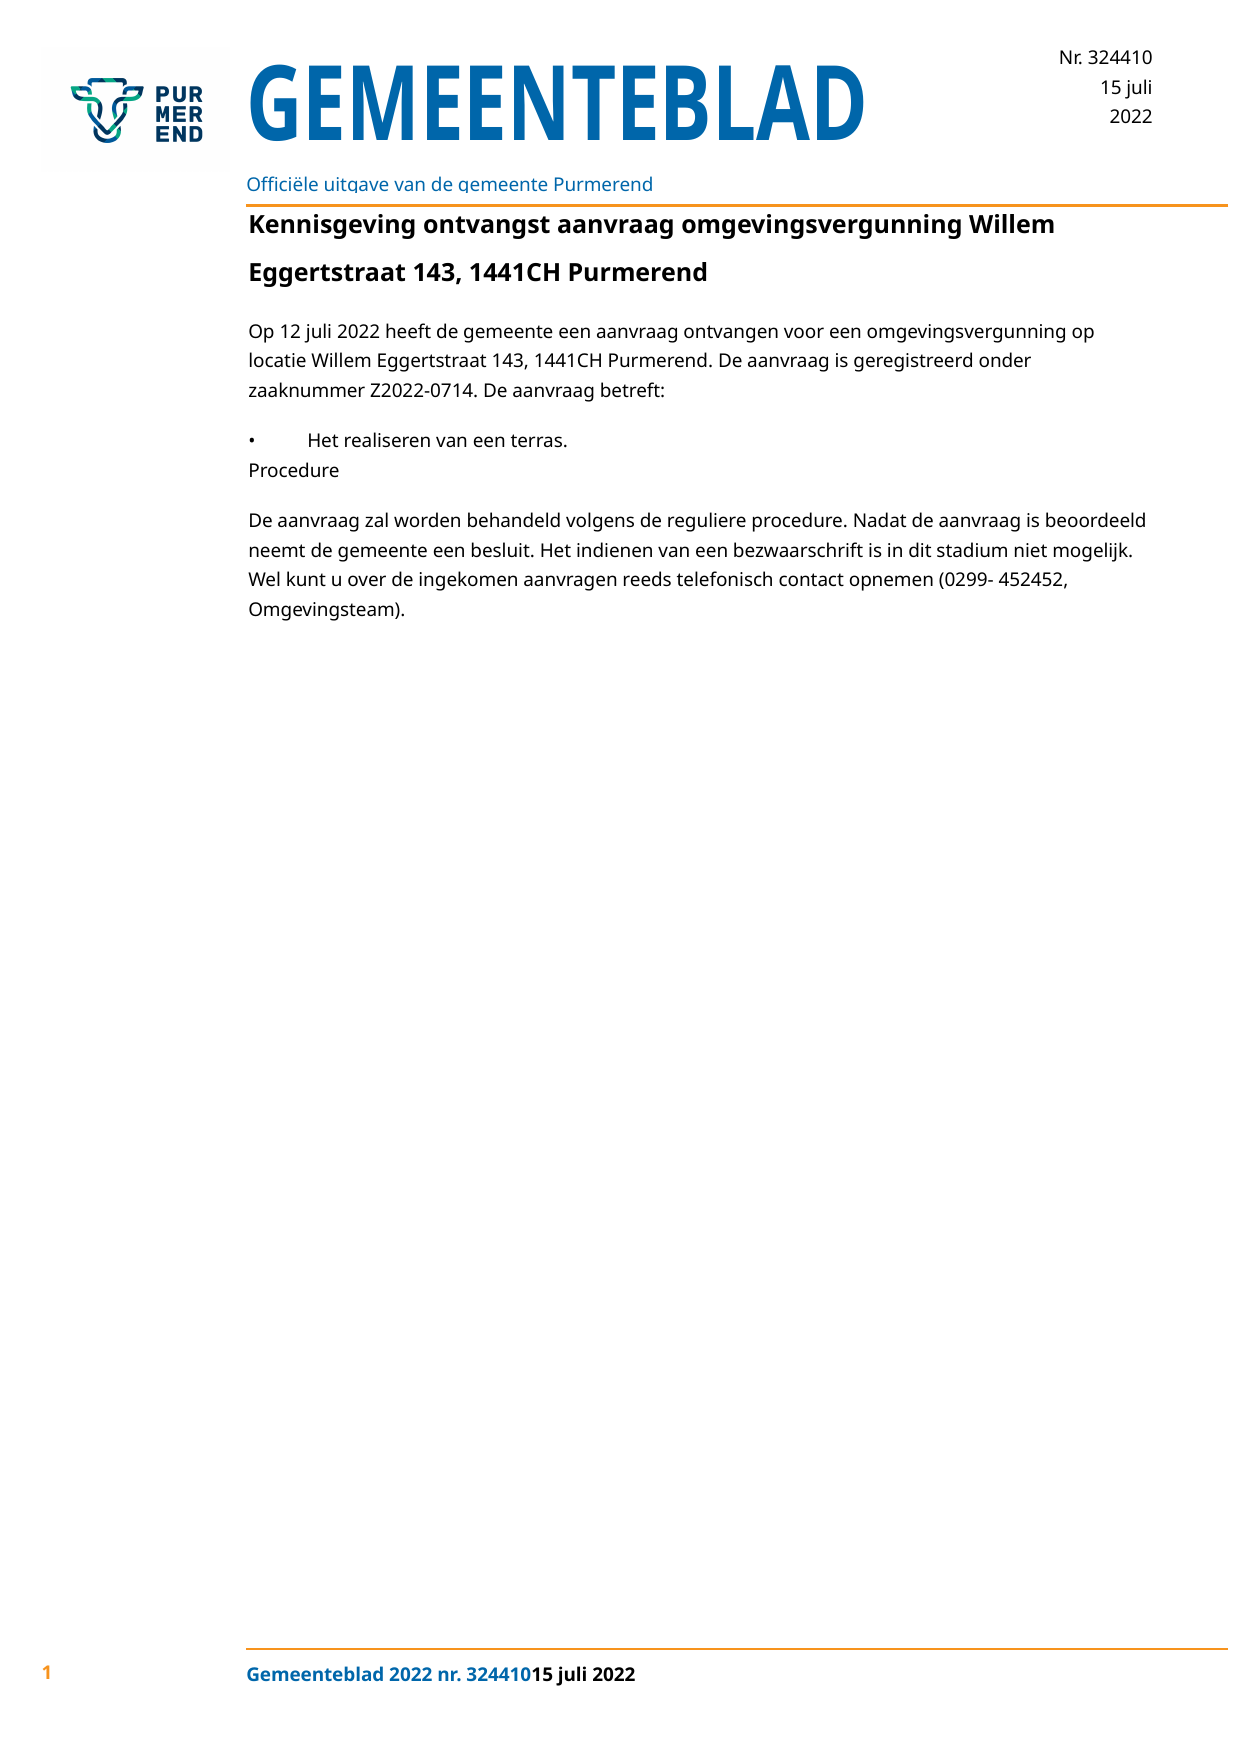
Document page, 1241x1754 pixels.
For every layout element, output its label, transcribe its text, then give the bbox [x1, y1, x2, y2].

text Kennisgeving ontvangst aanvraag omgevingsvergunning Willem Eggertstraat 143, 1441CH Purmerend [248, 207, 1152, 288]
text Procedure [248, 457, 1152, 483]
list Het realiseren van een terras. [248, 427, 1152, 453]
text Op 12 juli 2022 heeft de gemeente een aanvraag ontvangen voor een omgevingsvergunning op locatie Willem Eggertstraat 143, 1441CH Purmerend. De aanvraag is geregistreerd onder zaaknummer Z2022-0714. De aanvraag betreft: [248, 318, 1152, 403]
text De aanvraag zal worden behandeld volgens de reguliere procedure. Nadat de aanvraag is beoordeeld neemt de gemeente een besluit. Het indienen van een bezwaarschrift is in dit stadium niet mogelijk. Wel kunt u over de ingekomen aanvragen reeds telefonisch contact opnemen (0299- 452452, Omgevingsteam). [248, 507, 1152, 622]
picture [41, 47, 231, 172]
